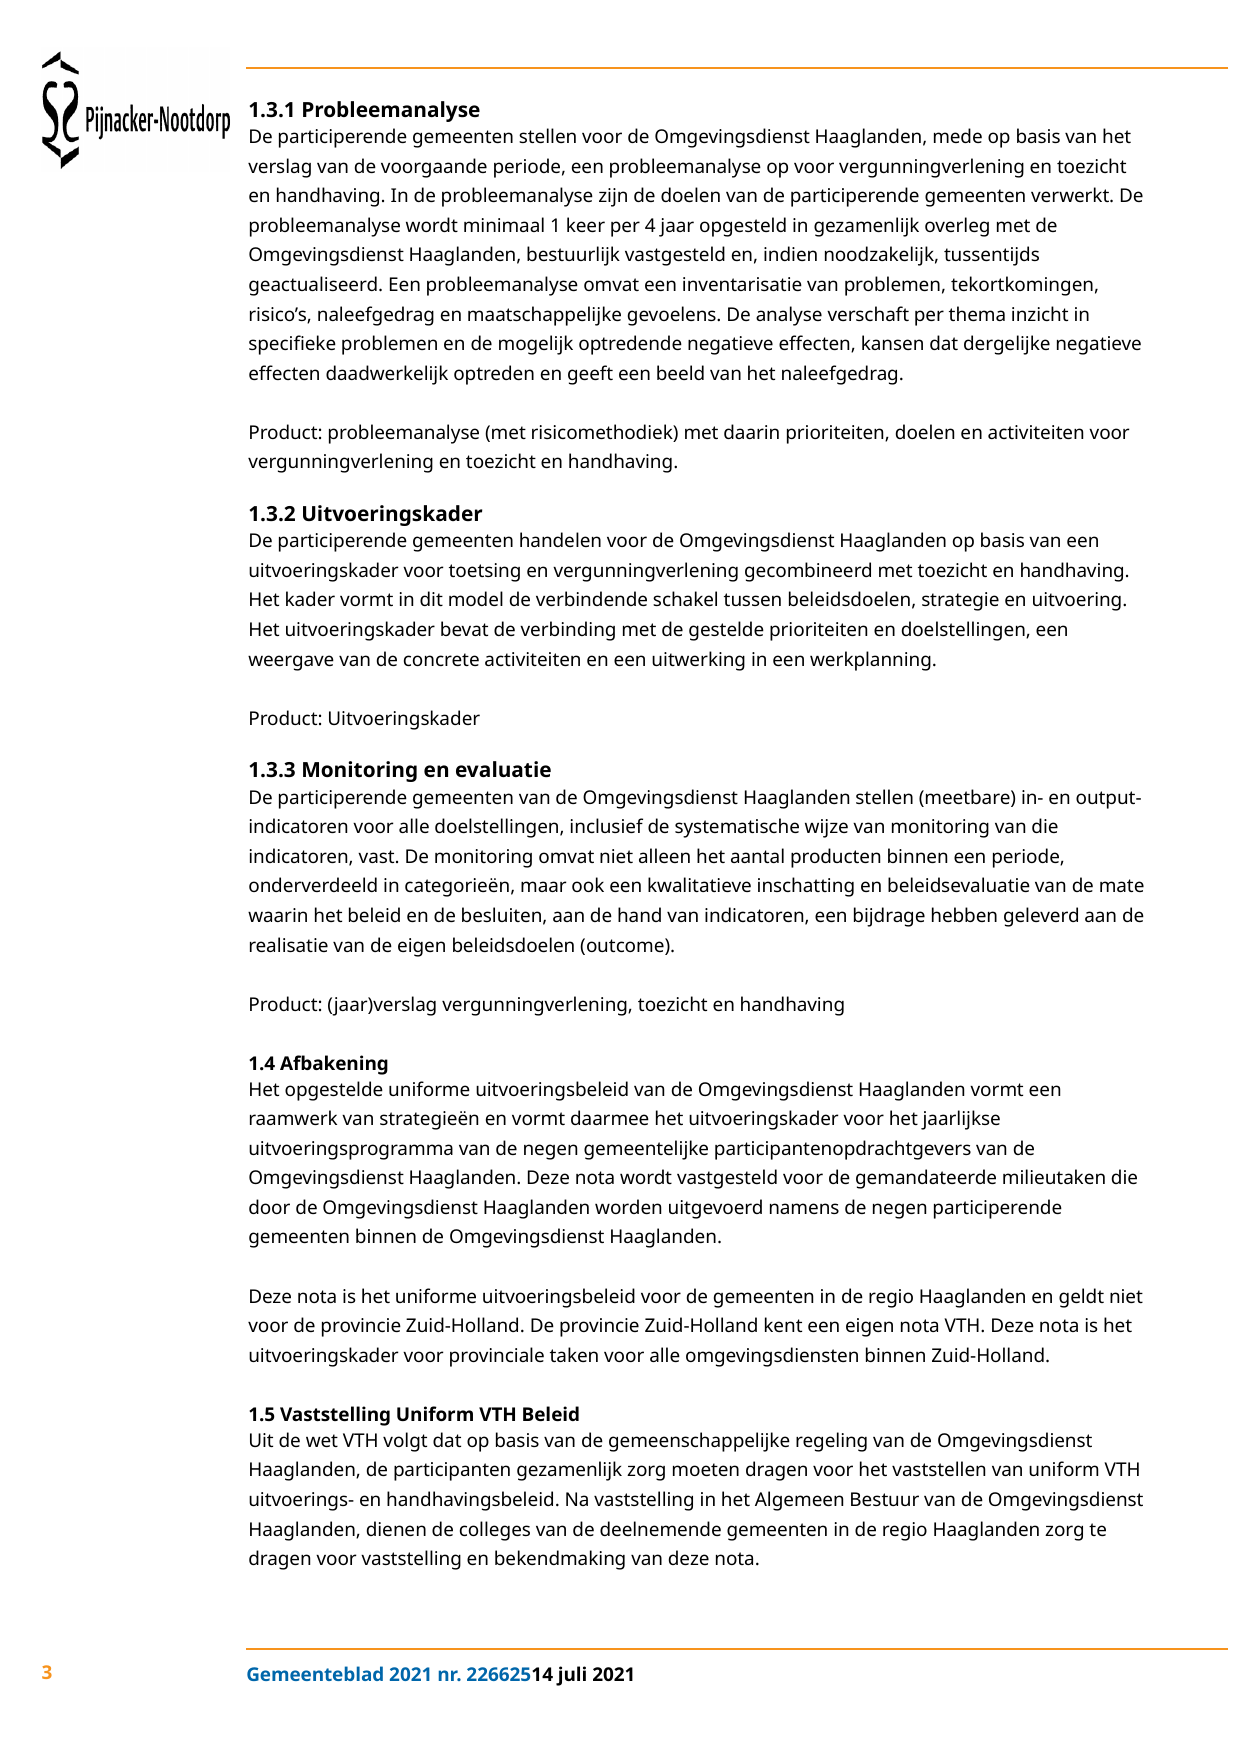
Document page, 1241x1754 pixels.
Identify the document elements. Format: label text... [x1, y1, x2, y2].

text Het opgestelde uniforme uitvoeringsbeleid van de Omgevingsdienst Haaglanden vormt een raamwerk van strategieën en vormt daarmee het uitvoeringskader voor het jaarlijkse uitvoeringsprogramma van de negen gemeentelijke participantenopdrachtgevers van de Omgevingsdienst Haaglanden. Deze nota wordt vastgesteld voor de gemandateerde milieutaken die door de Omgevingsdienst Haaglanden worden uitgevoerd namens de negen participerende gemeenten binnen de Omgevingsdienst Haaglanden. [248, 1076, 1152, 1249]
text 1.3.3 Monitoring en evaluatie [248, 755, 1152, 784]
text Deze nota is het uniforme uitvoeringsbeleid voor de gemeenten in de regio Haaglanden en geldt niet voor de provincie Zuid-Holland. De provincie Zuid-Holland kent een eigen nota VTH. Deze nota is het uitvoeringskader voor provinciale taken voor alle omgevingsdiensten binnen Zuid-Holland. [248, 1283, 1152, 1368]
text Product: Uitvoeringskader [248, 705, 1152, 731]
text De participerende gemeenten handelen voor de Omgevingsdienst Haaglanden op basis van een uitvoeringskader voor toetsing en vergunningverlening gecombineerd met toezicht en handhaving. Het kader vormt in dit model de verbindende schakel tussen beleidsdoelen, strategie en uitvoering. Het uitvoeringskader bevat de verbinding met de gestelde prioriteiten en doelstellingen, een weergave van de concrete activiteiten en een uitwerking in een werkplanning. [248, 527, 1152, 672]
picture [41, 47, 231, 172]
text Product: probleemanalyse (met risicomethodiek) met daarin prioriteiten, doelen en activiteiten voor vergunningverlening en toezicht en handhaving. [248, 419, 1152, 474]
text Product: (jaar)verslag vergunningverlening, toezicht en handhaving [248, 991, 1152, 1017]
text De participerende gemeenten stellen voor de Omgevingsdienst Haaglanden, mede op basis van het verslag van de voorgaande periode, een probleemanalyse op voor vergunningverlening en toezicht en handhaving. In de probleemanalyse zijn de doelen van de participerende gemeenten verwerkt. De probleemanalyse wordt minimaal 1 keer per 4 jaar opgesteld in gezamenlijk overleg met de Omgevingsdienst Haaglanden, bestuurlijk vastgesteld en, indien noodzakelijk, tussentijds geactualiseerd. Een probleemanalyse omvat een inventarisatie van problemen, tekortkomingen, risico’s, naleefgedrag en maatschappelijke gevoelens. De analyse verschaft per thema inzicht in specifieke problemen en de mogelijk optredende negatieve effecten, kansen dat dergelijke negatieve effecten daadwerkelijk optreden en geeft een beeld van het naleefgedrag. [248, 123, 1152, 386]
text 1.5 Vaststelling Uniform VTH Beleid [248, 1401, 1152, 1427]
text 1.4 Afbakening [248, 1050, 1152, 1076]
text Uit de wet VTH volgt dat op basis van de gemeenschappelijke regeling van de Omgevingsdienst Haaglanden, de participanten gezamenlijk zorg moeten dragen voor het vaststellen van uniform VTH uitvoerings- en handhavingsbeleid. Na vaststelling in het Algemeen Bestuur van de Omgevingsdienst Haaglanden, dienen de colleges van de deelnemende gemeenten in de regio Haaglanden zorg te dragen voor vaststelling en bekendmaking van deze nota. [248, 1427, 1152, 1571]
text De participerende gemeenten van de Omgevingsdienst Haaglanden stellen (meetbare) in- en output-indicatoren voor alle doelstellingen, inclusief de systematische wijze van monitoring van die indicatoren, vast. De monitoring omvat niet alleen het aantal producten binnen een periode, onderverdeeld in categorieën, maar ook een kwalitatieve inschatting en beleidsevaluatie van de mate waarin het beleid en de besluiten, aan de hand van indicatoren, een bijdrage hebben geleverd aan de realisatie van de eigen beleidsdoelen (outcome). [248, 784, 1152, 957]
text 1.3.2 Uitvoeringskader [248, 499, 1152, 527]
text 1.3.1 Probleemanalyse [248, 95, 1152, 123]
